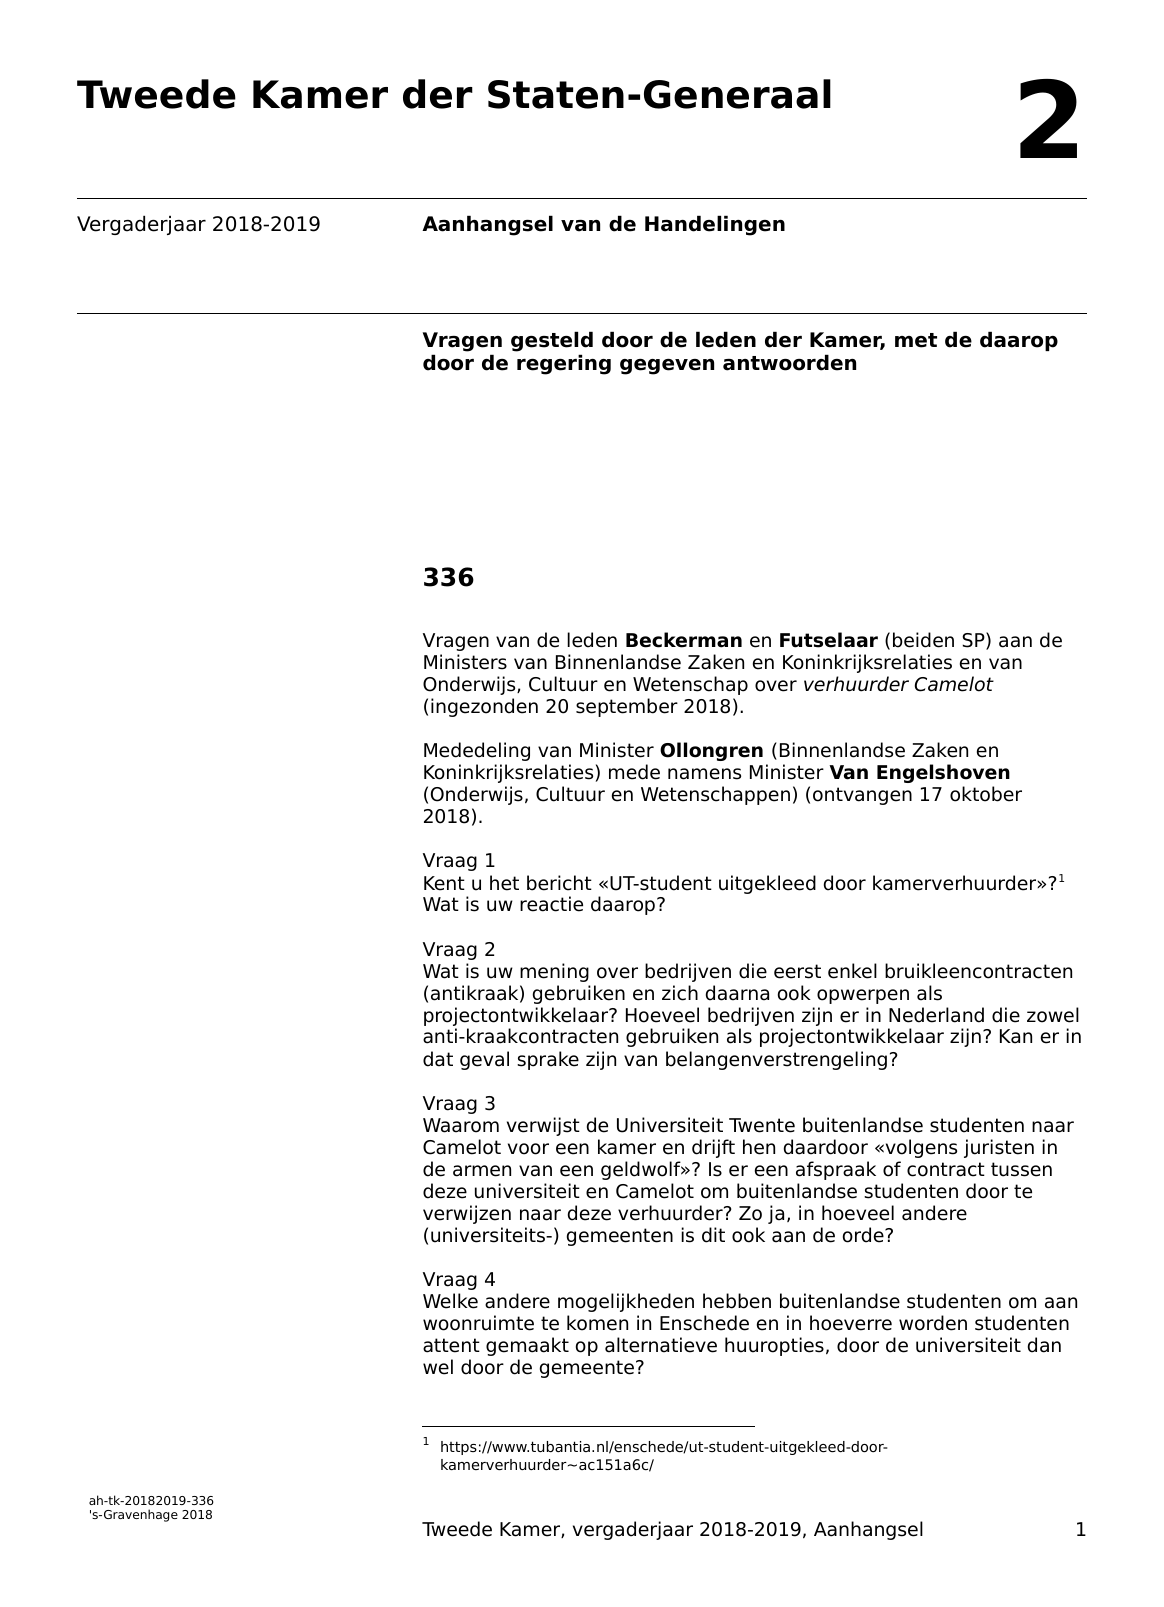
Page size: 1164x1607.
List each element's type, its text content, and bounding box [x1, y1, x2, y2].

text Mededeling van Minister Ollongren (Binnenlandse Zaken en Koninkrijksrelaties) mede namens Minister Van Engelshoven (Onderwijs, Cultuur en Wetenschappen) (ontvangen 17 oktober 2018). [422, 740, 1087, 828]
text 's-Gravenhage 2018 [88, 1508, 323, 1522]
text Wat is uw mening over bedrijven die eerst enkel bruikleencontracten (antikraak) gebruiken en zich daarna ook opwerpen als projectontwikkelaar? Hoeveel bedrijven zijn er in Nederland die zowel anti-kraakcontracten gebruiken als projectontwikkelaar zijn? Kan er in dat geval sprake zijn van belangenverstrengeling? [422, 961, 1087, 1070]
text Kent u het bericht «UT-student uitgekleed door kamerverhuurder»? Wat is uw reactie daarop? [422, 872, 1087, 916]
table_header Tweede Kamer der Staten-Generaal [77, 59, 886, 198]
text https://www.tubantia.nl/enschede/ut-student-uitgekleed-door-kamerverhuurder~ac151a6c/ [422, 1435, 1087, 1474]
text ah-tk-20182019-336 [88, 1494, 323, 1508]
text Vraag 1 [422, 850, 1087, 872]
table_cell Aanhangsel van de Handelingen [422, 199, 1087, 313]
text Welke andere mogelijkheden hebben buitenlandse studenten om aan woonruimte te komen in Enschede en in hoeverre worden studenten attent gemaakt op alternatieve huuropties, door de universiteit dan wel door de gemeente? [422, 1291, 1087, 1378]
text 336 [422, 563, 1087, 592]
text Vraag 4 [422, 1269, 1087, 1291]
table_cell Vragen gesteld door de leden der Kamer, met de daarop door de regering gegeven antwoorden [422, 314, 1087, 375]
table_cell [77, 314, 422, 375]
text Vraag 2 [422, 938, 1087, 961]
text Vragen van de leden Beckerman en Futselaar (beiden SP) aan de Ministers van Binnenlandse Zaken en Koninkrijksrelaties en van Onderwijs, Cultuur en Wetenschap over verhuurder Camelot (ingezonden 20 september 2018). [422, 630, 1087, 718]
text Vraag 3 [422, 1093, 1087, 1114]
text Waarom verwijst de Universiteit Twente buitenlandse studenten naar Camelot voor een kamer en drijft hen daardoor «volgens juristen in de armen van een geldwolf»? Is er een afspraak of contract tussen deze universiteit en Camelot om buitenlandse studenten door te verwijzen naar deze verhuurder? Zo ja, in hoeveel andere (universiteits-) gemeenten is dit ook aan de orde? [422, 1114, 1087, 1246]
table_header 2 [886, 59, 1087, 198]
table_cell Vergaderjaar 2018-2019 [77, 199, 422, 313]
